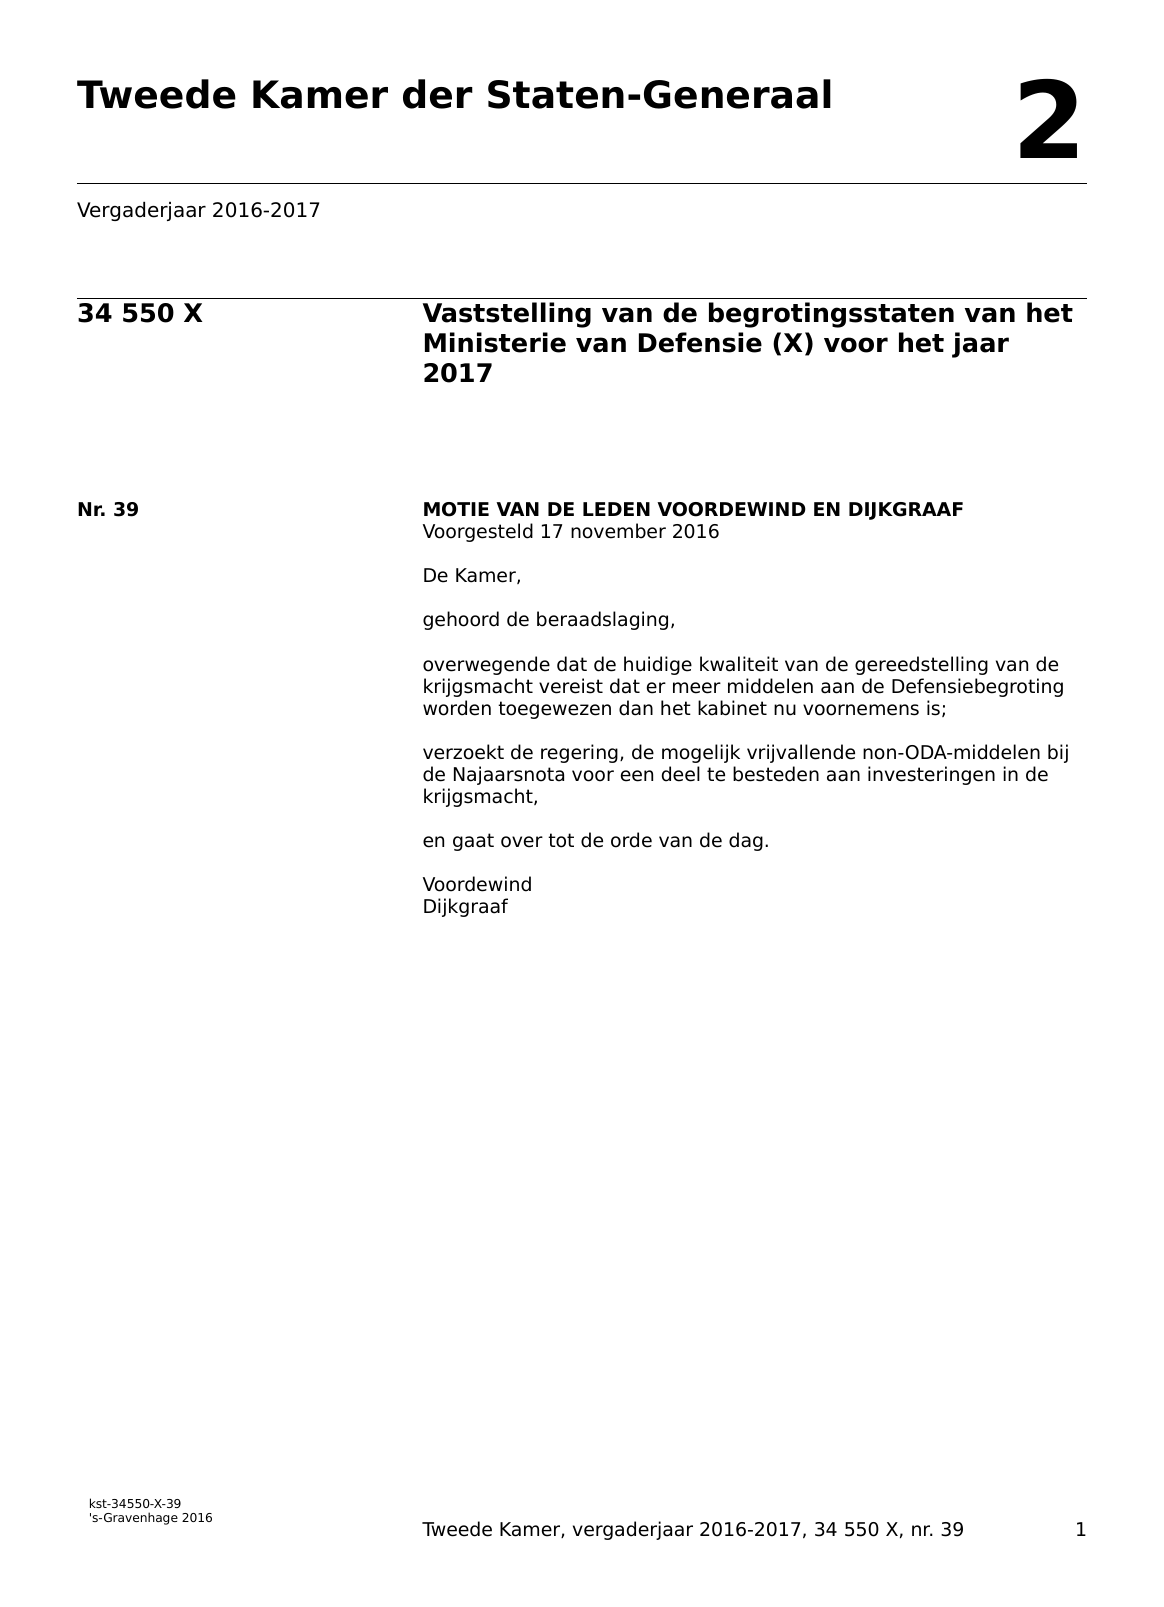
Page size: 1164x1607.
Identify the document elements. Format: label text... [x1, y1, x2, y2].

subtitle 34 550 X Vaststelling van de begrotingsstaten van het Ministerie van Defensie (X) voor het jaar 2017 [77, 299, 1087, 388]
text kst-34550-X-39 [88, 1497, 323, 1511]
text De Kamer, [422, 565, 1087, 587]
text Dijkgraaf [422, 896, 1087, 918]
text Voordewind [422, 874, 1087, 896]
text en gaat over tot de orde van de dag. [422, 830, 1087, 852]
text verzoekt de regering, de mogelijk vrijvallende non-ODA-middelen bij de Najaarsnota voor een deel te besteden aan investeringen in de krijgsmacht, [422, 742, 1087, 808]
text overwegende dat de huidige kwaliteit van de gereedstelling van de krijgsmacht vereist dat er meer middelen aan de Defensiebegroting worden toegewezen dan het kabinet nu voornemens is; [422, 653, 1087, 719]
text gehoord de beraadslaging, [422, 609, 1087, 631]
table_header 2 [886, 59, 1087, 183]
table_header Tweede Kamer der Staten-Generaal [77, 59, 886, 183]
text Voorgesteld 17 november 2016 [422, 521, 1087, 543]
text 's-Gravenhage 2016 [88, 1511, 323, 1525]
subtitle Nr. 39 MOTIE VAN DE LEDEN VOORDEWIND EN DIJKGRAAF [77, 499, 1087, 521]
table_cell Vergaderjaar 2016-2017 [77, 184, 1087, 298]
